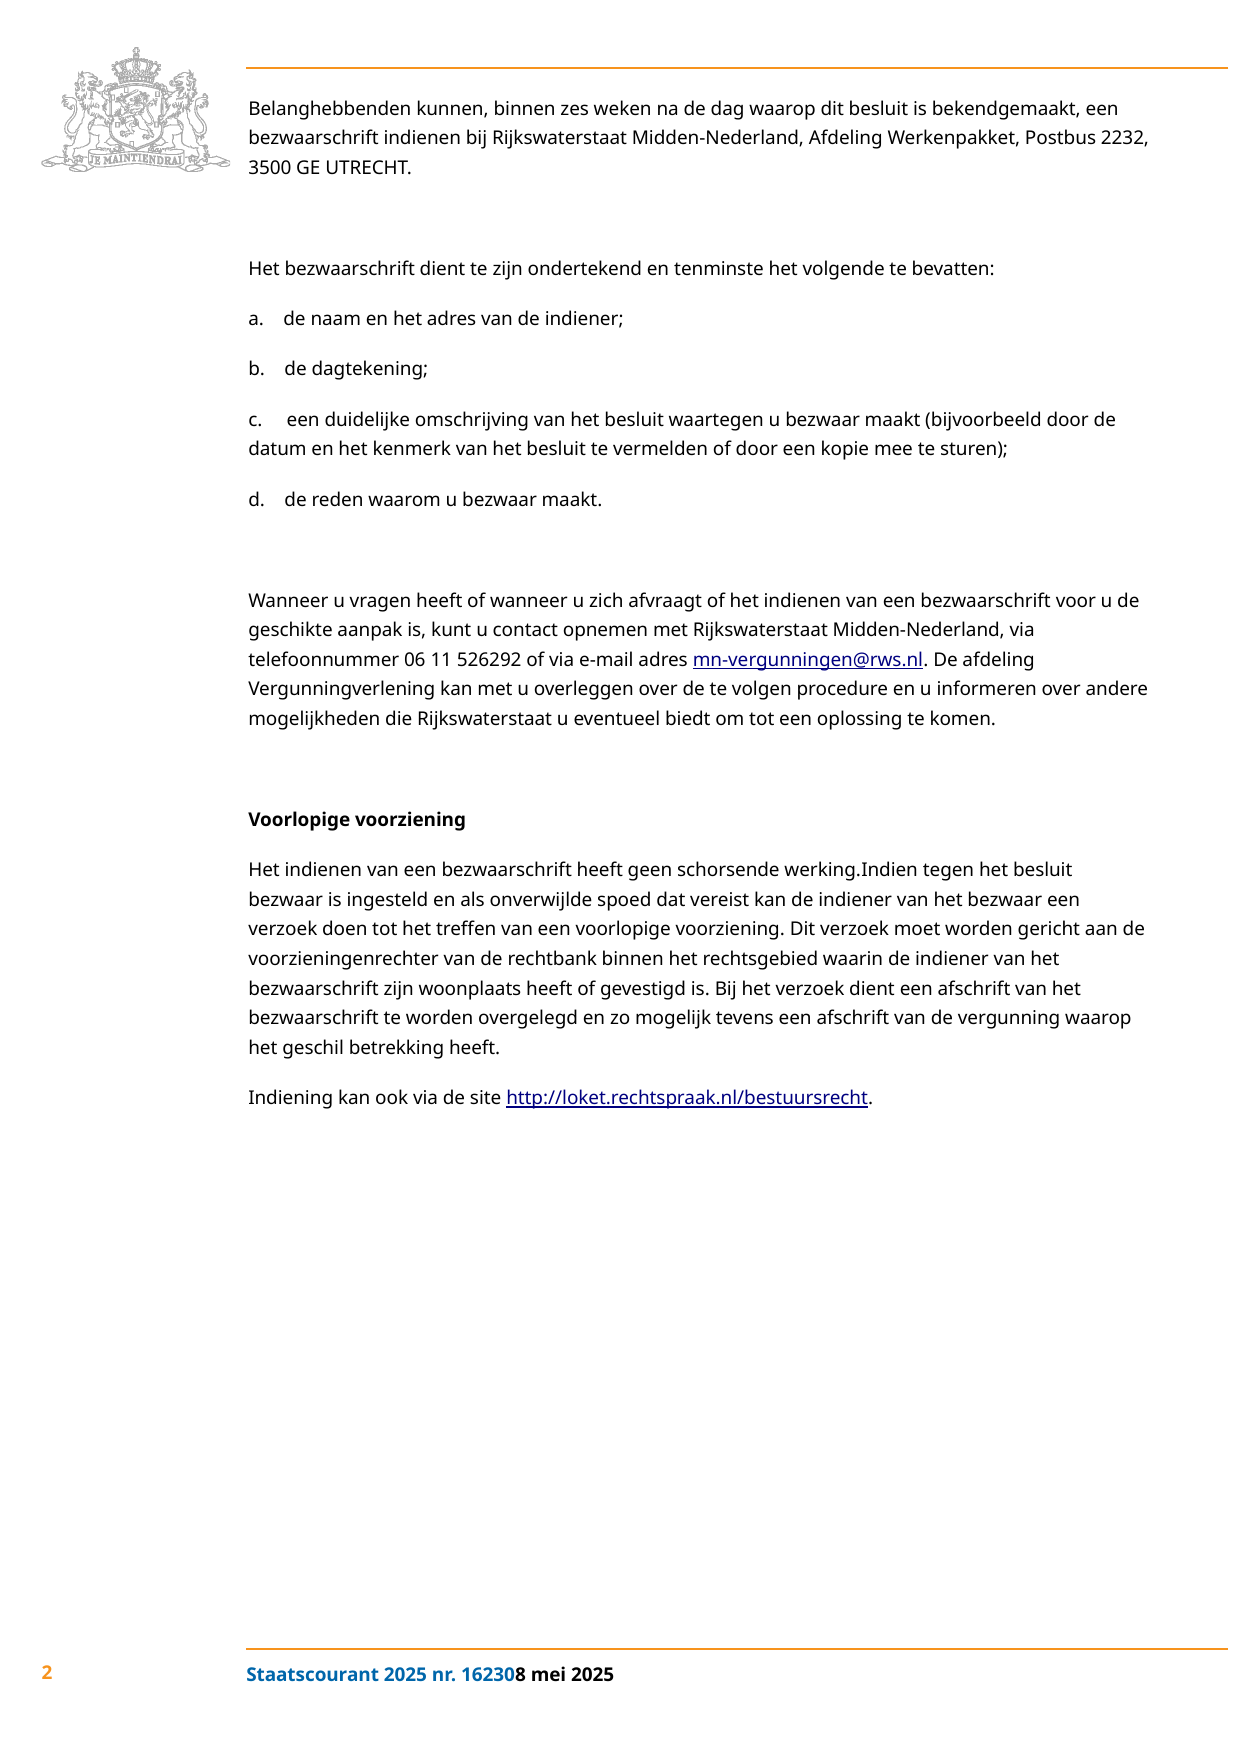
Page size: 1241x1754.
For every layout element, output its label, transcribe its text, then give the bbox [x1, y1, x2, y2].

text a. de naam en het adres van de indiener; [248, 305, 1152, 331]
text Indiening kan ook via de site http://loket.rechtspraak.nl/bestuursrecht. [248, 1084, 1152, 1110]
text c. een duidelijke omschrijving van het besluit waartegen u bezwaar maakt (bijvoorbeeld door de datum en het kenmerk van het besluit te vermelden of door een kopie mee te sturen); [248, 406, 1152, 461]
text Voorlopige voorziening [248, 806, 1152, 832]
text Het indienen van een bezwaarschrift heeft geen schorsende werking.Indien tegen het besluit bezwaar is ingesteld en als onverwijlde spoed dat vereist kan de indiener van het bezwaar een verzoek doen tot het treffen van een voorlopige voorziening. Dit verzoek moet worden gericht aan de voorzieningenrechter van de rechtbank binnen het rechtsgebied waarin de indiener van het bezwaarschrift zijn woonplaats heeft of gevestigd is. Bij het verzoek dient een afschrift van het bezwaarschrift te worden overgelegd en zo mogelijk tevens een afschrift van de vergunning waarop het geschil betrekking heeft. [248, 856, 1152, 1060]
text d. de reden waarom u bezwaar maakt. [248, 486, 1152, 512]
text Het bezwaarschrift dient te zijn ondertekend en tenminste het volgende te bevatten: [248, 255, 1152, 281]
text Belanghebbenden kunnen, binnen zes weken na de dag waarop dit besluit is bekendgemaakt, een bezwaarschrift indienen bij Rijkswaterstaat Midden-Nederland, Afdeling Werkenpakket, Postbus 2232, 3500 GE UTRECHT. [248, 95, 1152, 180]
text Wanneer u vragen heeft of wanneer u zich afvraagt of het indienen van een bezwaarschrift voor u de geschikte aanpak is, kunt u contact opnemen met Rijkswaterstaat Midden-Nederland, via telefoonnummer 06 11 526292 of via e-mail adres mn-vergunningen@rws.nl. De afdeling Vergunningverlening kan met u overleggen over de te volgen procedure en u informeren over andere mogelijkheden die Rijkswaterstaat u eventueel biedt om tot een oplossing te komen. [248, 587, 1152, 731]
picture [41, 47, 231, 172]
text b. de dagtekening; [248, 356, 1152, 381]
